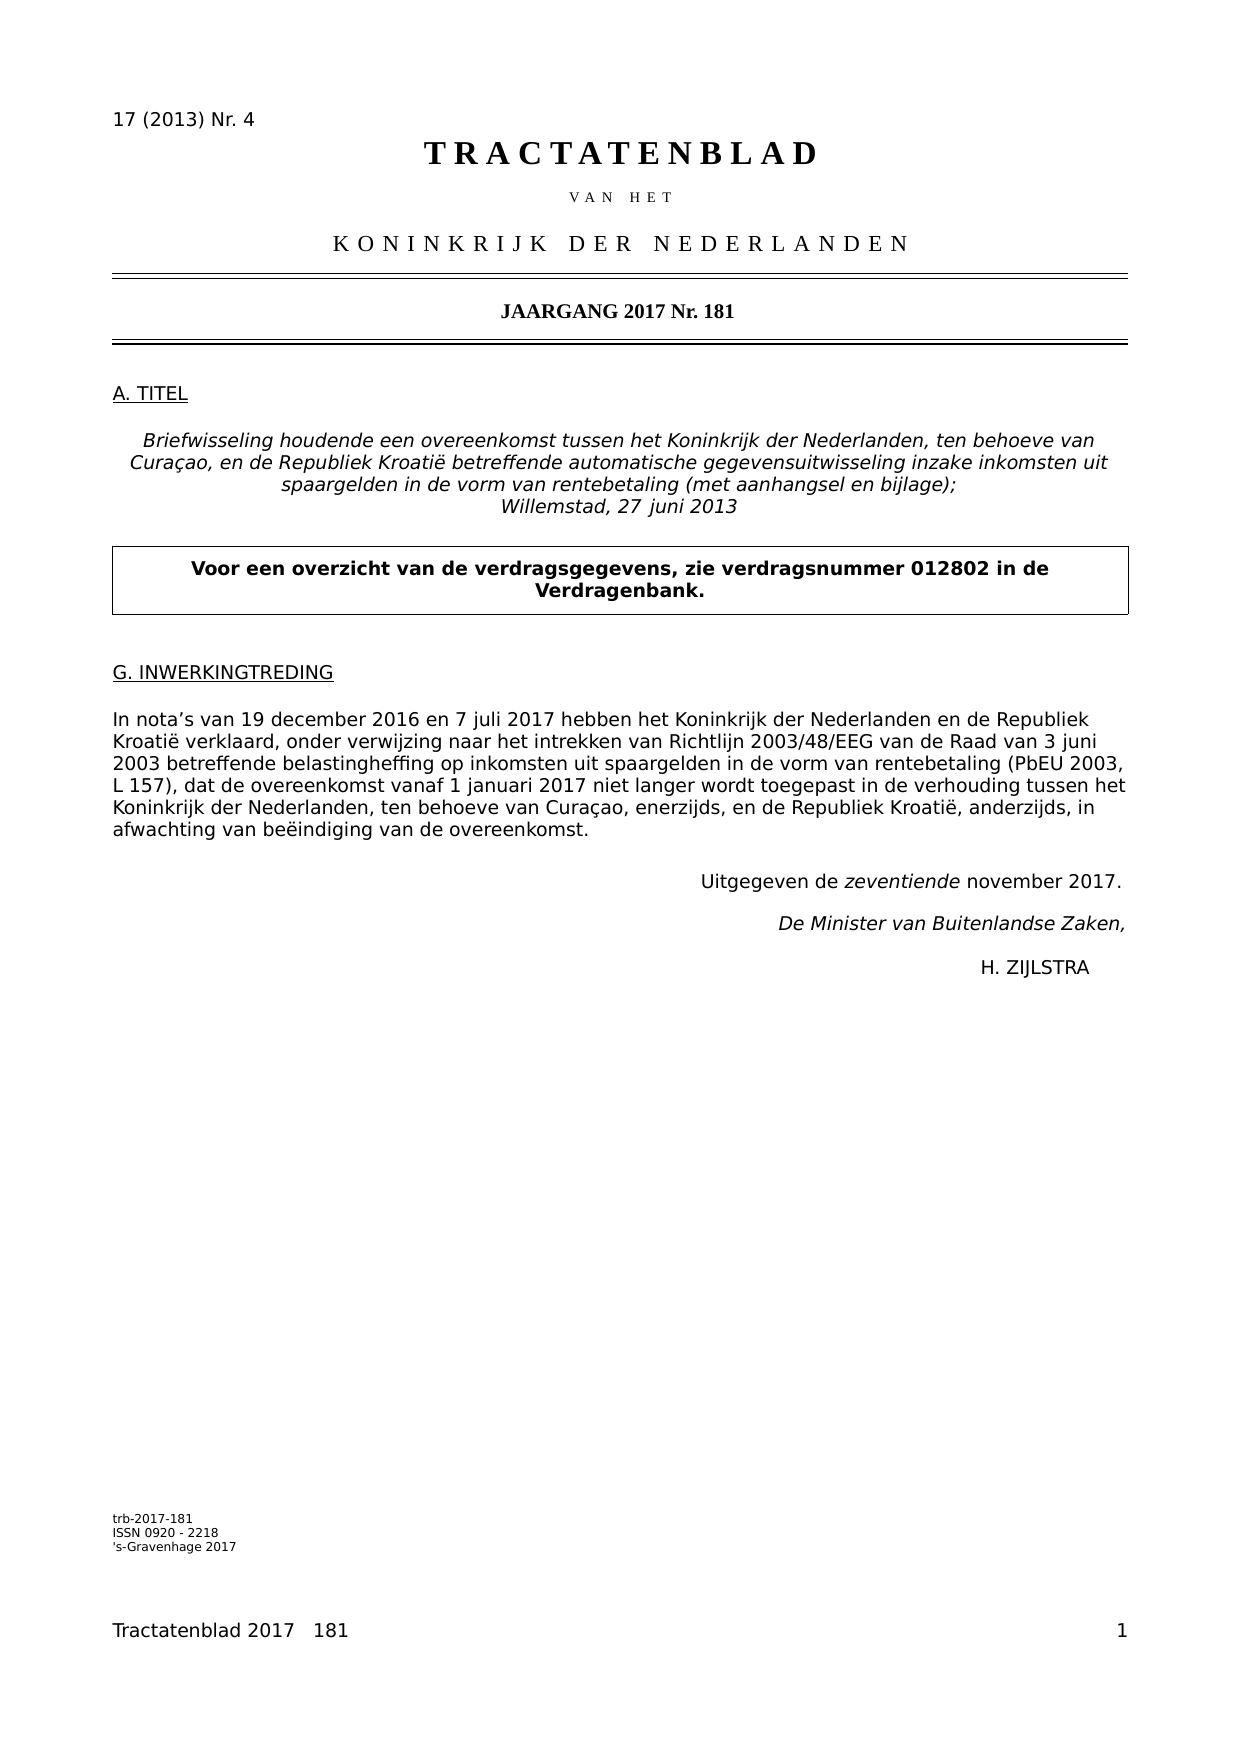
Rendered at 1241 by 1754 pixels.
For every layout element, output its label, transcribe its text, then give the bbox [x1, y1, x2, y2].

text 17 (2013) Nr. 4 [112, 109, 1128, 131]
text KONINKRIJK DER NEDERLANDEN [112, 229, 1128, 256]
text Uitgegeven de zeventiende november 2017. [112, 871, 1128, 893]
text In nota’s van 19 december 2016 en 7 juli 2017 hebben het Koninkrijk der Nederlanden en de Republiek Kroatië verklaard, onder verwijzing naar het intrekken van Richtlijn 2003/48/EEG van de Raad van 3 juni 2003 betreffende belastingheffing op inkomsten uit spaargelden in de vorm van rentebetaling (PbEU 2003, L 157), dat de overeenkomst vanaf 1 januari 2017 niet langer wordt toegepast in de verhouding tussen het Koninkrijk der Nederlanden, ten behoeve van Curaçao, enerzijds, en de Republiek Kroatië, anderzijds, in afwachting van beëindiging van de overeenkomst. [112, 709, 1128, 841]
text Briefwisseling houdende een overeenkomst tussen het Koninkrijk der Nederlanden, ten behoeve van Curaçao, en de Republiek Kroatië betreffende automatische gegevensuitwisseling inzake inkomsten uit spaargelden in de vorm van rentebetaling (met aanhangsel en bijlage); [112, 430, 1128, 496]
text JAARGANG 2017 Nr. 181 [112, 299, 1128, 323]
text Willemstad, 27 juni 2013 [112, 496, 1128, 518]
text 's-Gravenhage 2017 [112, 1540, 346, 1554]
text ISSN 0920 - 2218 [112, 1526, 346, 1540]
text De Minister van Buitenlandse Zaken, H. ZIJLSTRA [112, 913, 1128, 979]
subtitle G. INWERKINGTREDING [112, 662, 1128, 684]
subtitle A. TITEL [112, 383, 1128, 405]
text trb-2017-181 [112, 1512, 346, 1526]
text TRACTATENBLAD [112, 133, 1128, 172]
text VAN HET [112, 189, 1128, 206]
